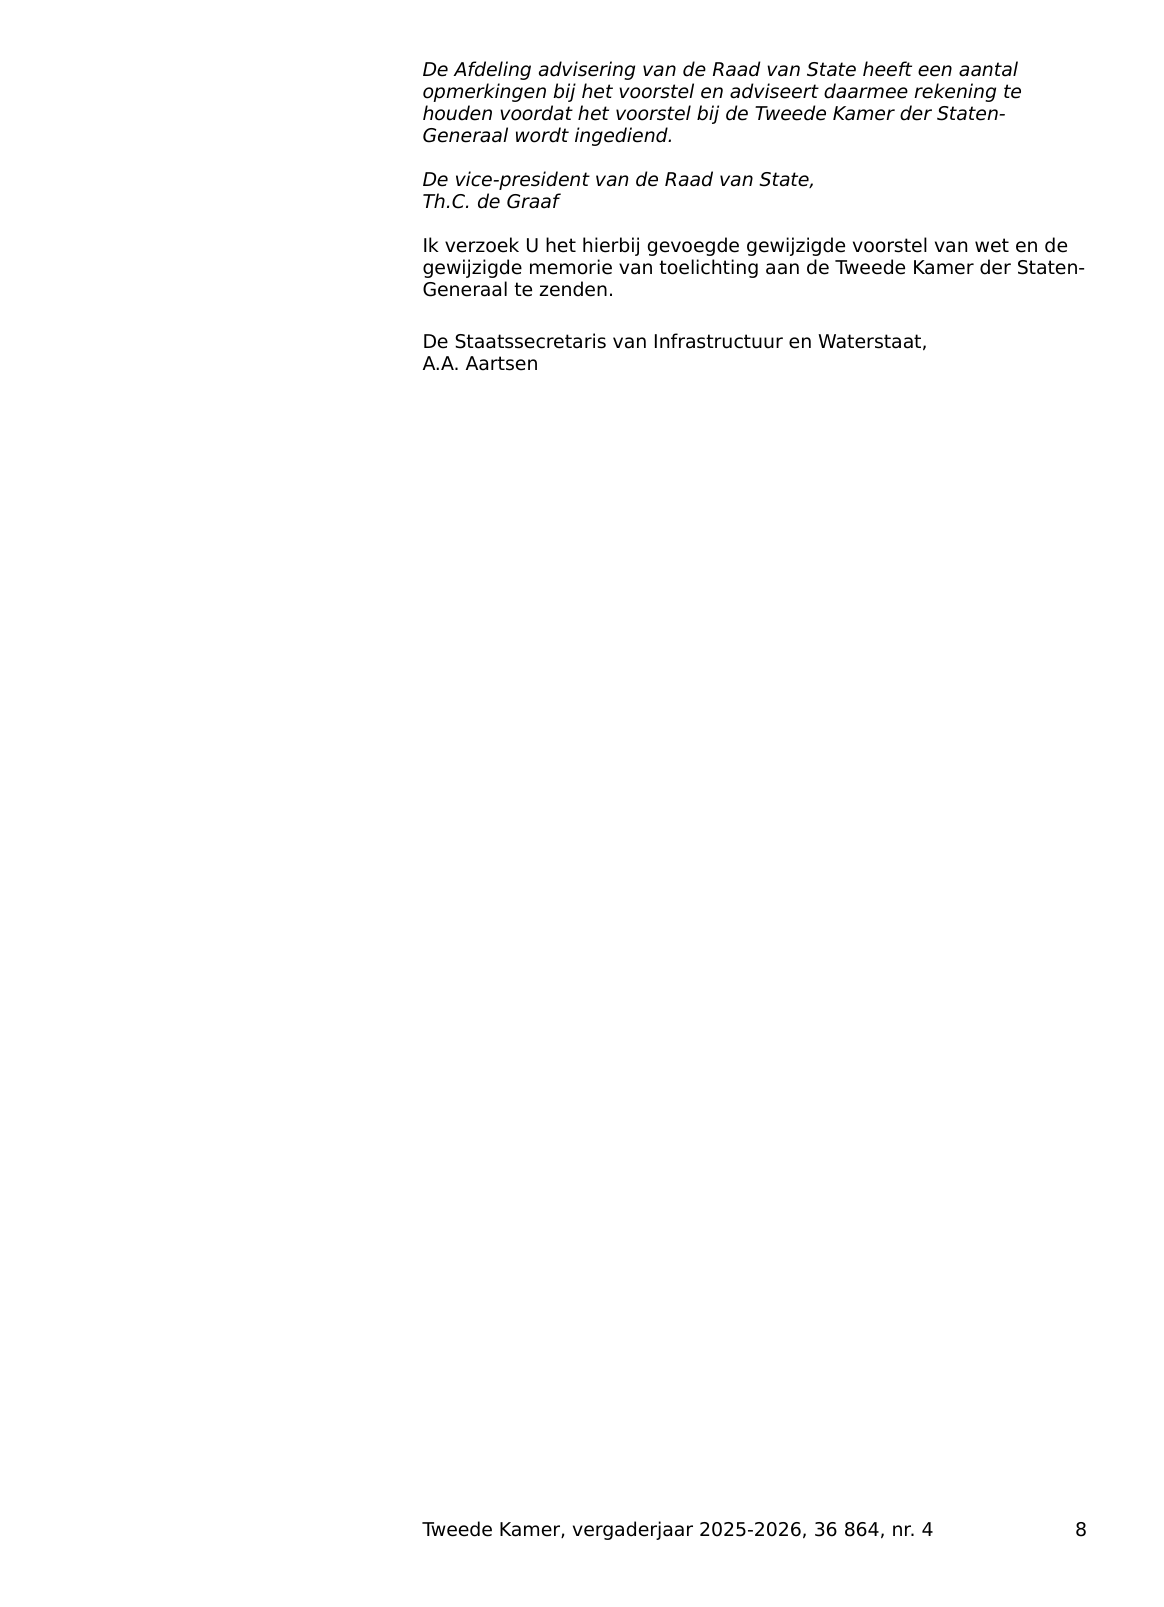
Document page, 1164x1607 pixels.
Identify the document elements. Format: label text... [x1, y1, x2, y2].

text Ik verzoek U het hierbij gevoegde gewijzigde voorstel van wet en de gewijzigde memorie van toelichting aan de Tweede Kamer der Staten-Generaal te zenden. [422, 235, 1087, 301]
text De Staatssecretaris van Infrastructuur en Waterstaat, A.A. Aartsen [422, 331, 1087, 375]
text De Afdeling advisering van de Raad van State heeft een aantal opmerkingen bij het voorstel en adviseert daarmee rekening te houden voordat het voorstel bij de Tweede Kamer der Staten-Generaal wordt ingediend. [422, 59, 1087, 147]
text Th.C. de Graaf [422, 191, 1087, 213]
text De vice-president van de Raad van State, [422, 169, 1087, 191]
